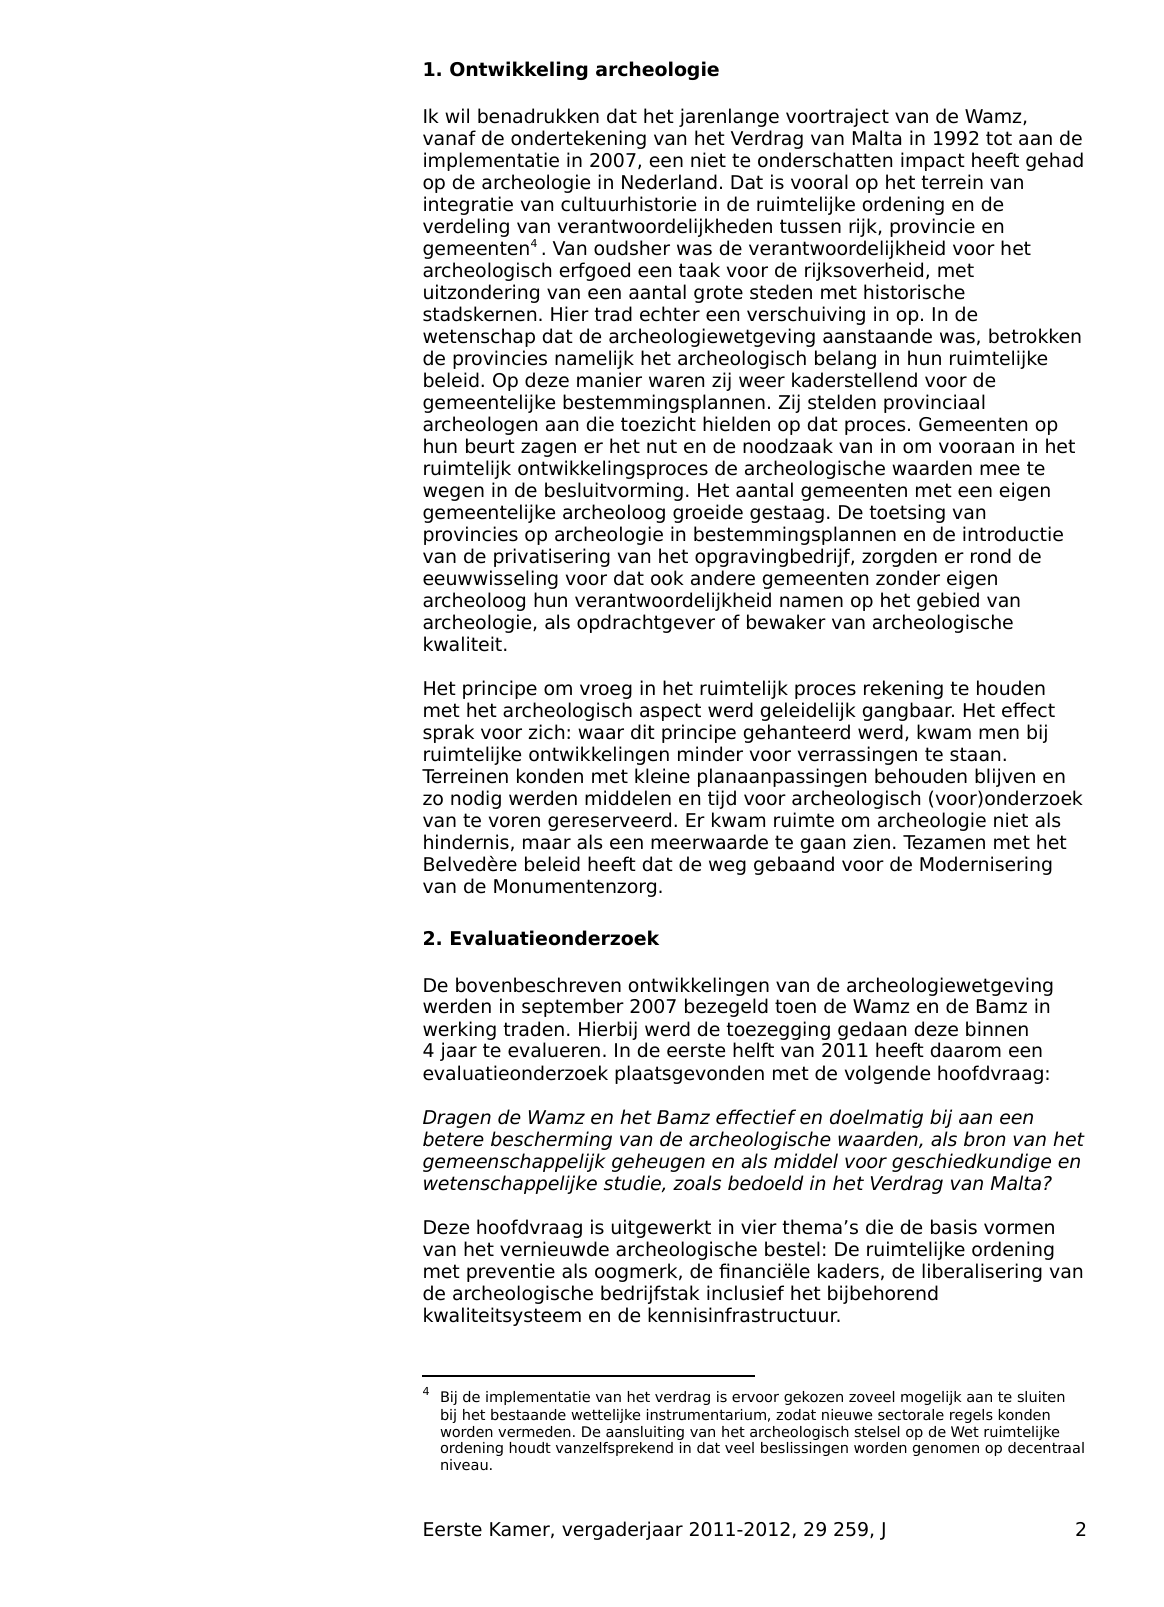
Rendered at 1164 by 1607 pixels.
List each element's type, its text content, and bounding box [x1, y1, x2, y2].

text De bovenbeschreven ontwikkelingen van de archeologiewetgeving werden in september 2007 bezegeld toen de Wamz en de Bamz in werking traden. Hierbij werd de toezegging gedaan deze binnen 4 jaar te evalueren. In de eerste helft van 2011 heeft daarom een evaluatieonderzoek plaatsgevonden met de volgende hoofdvraag: [422, 974, 1087, 1084]
subtitle 1. Ontwikkeling archeologie [422, 59, 1087, 81]
text Bij de implementatie van het verdrag is ervoor gekozen zoveel mogelijk aan te sluiten bij het bestaande wettelijke instrumentarium, zodat nieuwe sectorale regels konden worden vermeden. De aansluiting van het archeologisch stelsel op de Wet ruimtelijke ordening houdt vanzelfsprekend in dat veel beslissingen worden genomen op decentraal niveau. [422, 1385, 1087, 1474]
text Het principe om vroeg in het ruimtelijk proces rekening te houden met het archeologisch aspect werd geleidelijk gangbaar. Het effect sprak voor zich: waar dit principe gehanteerd werd, kwam men bij ruimtelijke ontwikkelingen minder voor verrassingen te staan. Terreinen konden met kleine planaanpassingen behouden blijven en zo nodig werden middelen en tijd voor archeologisch (voor)onderzoek van te voren gereserveerd. Er kwam ruimte om archeologie niet als hindernis, maar als een meerwaarde te gaan zien. Tezamen met het Belvedère beleid heeft dat de weg gebaand voor de Modernisering van de Monumentenzorg. [422, 678, 1087, 897]
text Ik wil benadrukken dat het jarenlange voortraject van de Wamz, vanaf de ondertekening van het Verdrag van Malta in 1992 tot aan de implementatie in 2007, een niet te onderschatten impact heeft gehad op de archeologie in Nederland. Dat is vooral op het terrein van integratie van cultuurhistorie in de ruimtelijke ordening en de verdeling van verantwoordelijkheden tussen rijk, provincie en gemeenten. Van oudsher was de verantwoordelijkheid voor het archeologisch erfgoed een taak voor de rijksoverheid, met uitzondering van een aantal grote steden met historische stadskernen. Hier trad echter een verschuiving in op. In de wetenschap dat de archeologiewetgeving aanstaande was, betrokken de provincies namelijk het archeologisch belang in hun ruimtelijke beleid. Op deze manier waren zij weer kaderstellend voor de gemeentelijke bestemmingsplannen. Zij stelden provinciaal archeologen aan die toezicht hielden op dat proces. Gemeenten op hun beurt zagen er het nut en de noodzaak van in om vooraan in het ruimtelijk ontwikkelingsproces de archeologische waarden mee te wegen in de besluitvorming. Het aantal gemeenten met een eigen gemeentelijke archeoloog groeide gestaag. De toetsing van provincies op archeologie in bestemmingsplannen en de introductie van de privatisering van het opgravingbedrijf, zorgden er rond de eeuwwisseling voor dat ook andere gemeenten zonder eigen archeoloog hun verantwoordelijkheid namen op het gebied van archeologie, als opdrachtgever of bewaker van archeologische kwaliteit. [422, 106, 1087, 656]
text Dragen de Wamz en het Bamz effectief en doelmatig bij aan een betere bescherming van de archeologische waarden, als bron van het gemeenschappelijk geheugen en als middel voor geschiedkundige en wetenschappelijke studie, zoals bedoeld in het Verdrag van Malta? [422, 1107, 1087, 1194]
text Deze hoofdvraag is uitgewerkt in vier thema’s die de basis vormen van het vernieuwde archeologische bestel: De ruimtelijke ordening met preventie als oogmerk, de financiële kaders, de liberalisering van de archeologische bedrijfstak inclusief het bijbehorend kwaliteitsysteem en de kennisinfrastructuur. [422, 1217, 1087, 1327]
subtitle 2. Evaluatieonderzoek [422, 927, 1087, 949]
